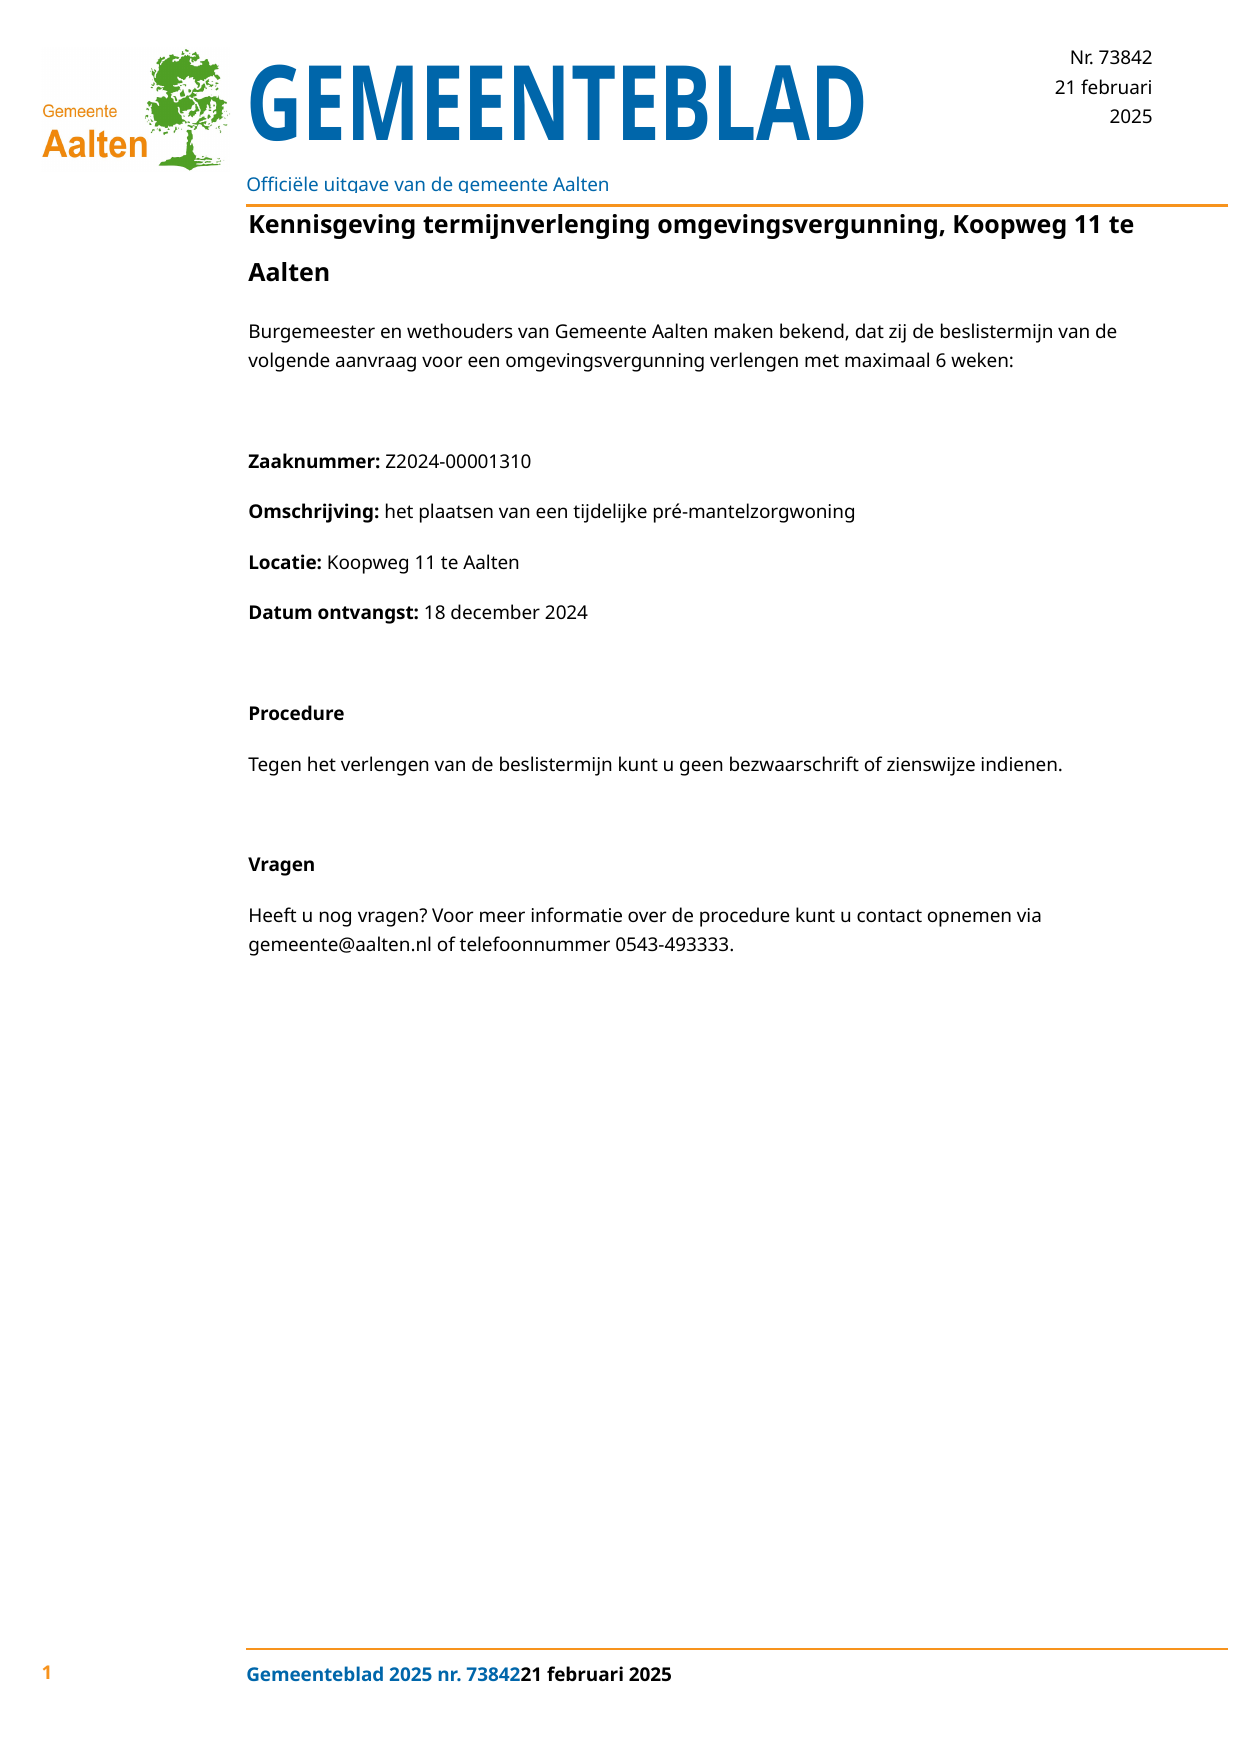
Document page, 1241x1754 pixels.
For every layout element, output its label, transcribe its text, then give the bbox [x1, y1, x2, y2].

text Omschrijving: het plaatsen van een tijdelijke pré-mantelzorgwoning [248, 499, 1152, 524]
text Vragen [248, 852, 1152, 877]
text Heeft u nog vragen? Voor meer informatie over de procedure kunt u contact opnemen via gemeente@aalten.nl of telefoonnummer 0543-493333. [248, 902, 1152, 957]
text Kennisgeving termijnverlenging omgevingsvergunning, Koopweg 11 te Aalten [248, 207, 1152, 288]
text Burgemeester en wethouders van Gemeente Aalten maken bekend, dat zij de beslistermijn van de volgende aanvraag voor een omgevingsvergunning verlengen met maximaal 6 weken: [248, 318, 1152, 373]
text Locatie: Koopweg 11 te Aalten [248, 549, 1152, 575]
text Zaaknummer: Z2024-00001310 [248, 448, 1152, 474]
text Procedure [248, 700, 1152, 726]
text Tegen het verlengen van de beslistermijn kunt u geen bezwaarschrift of zienswijze indienen. [248, 751, 1152, 777]
text Datum ontvangst: 18 december 2024 [248, 599, 1152, 625]
picture [41, 47, 231, 172]
